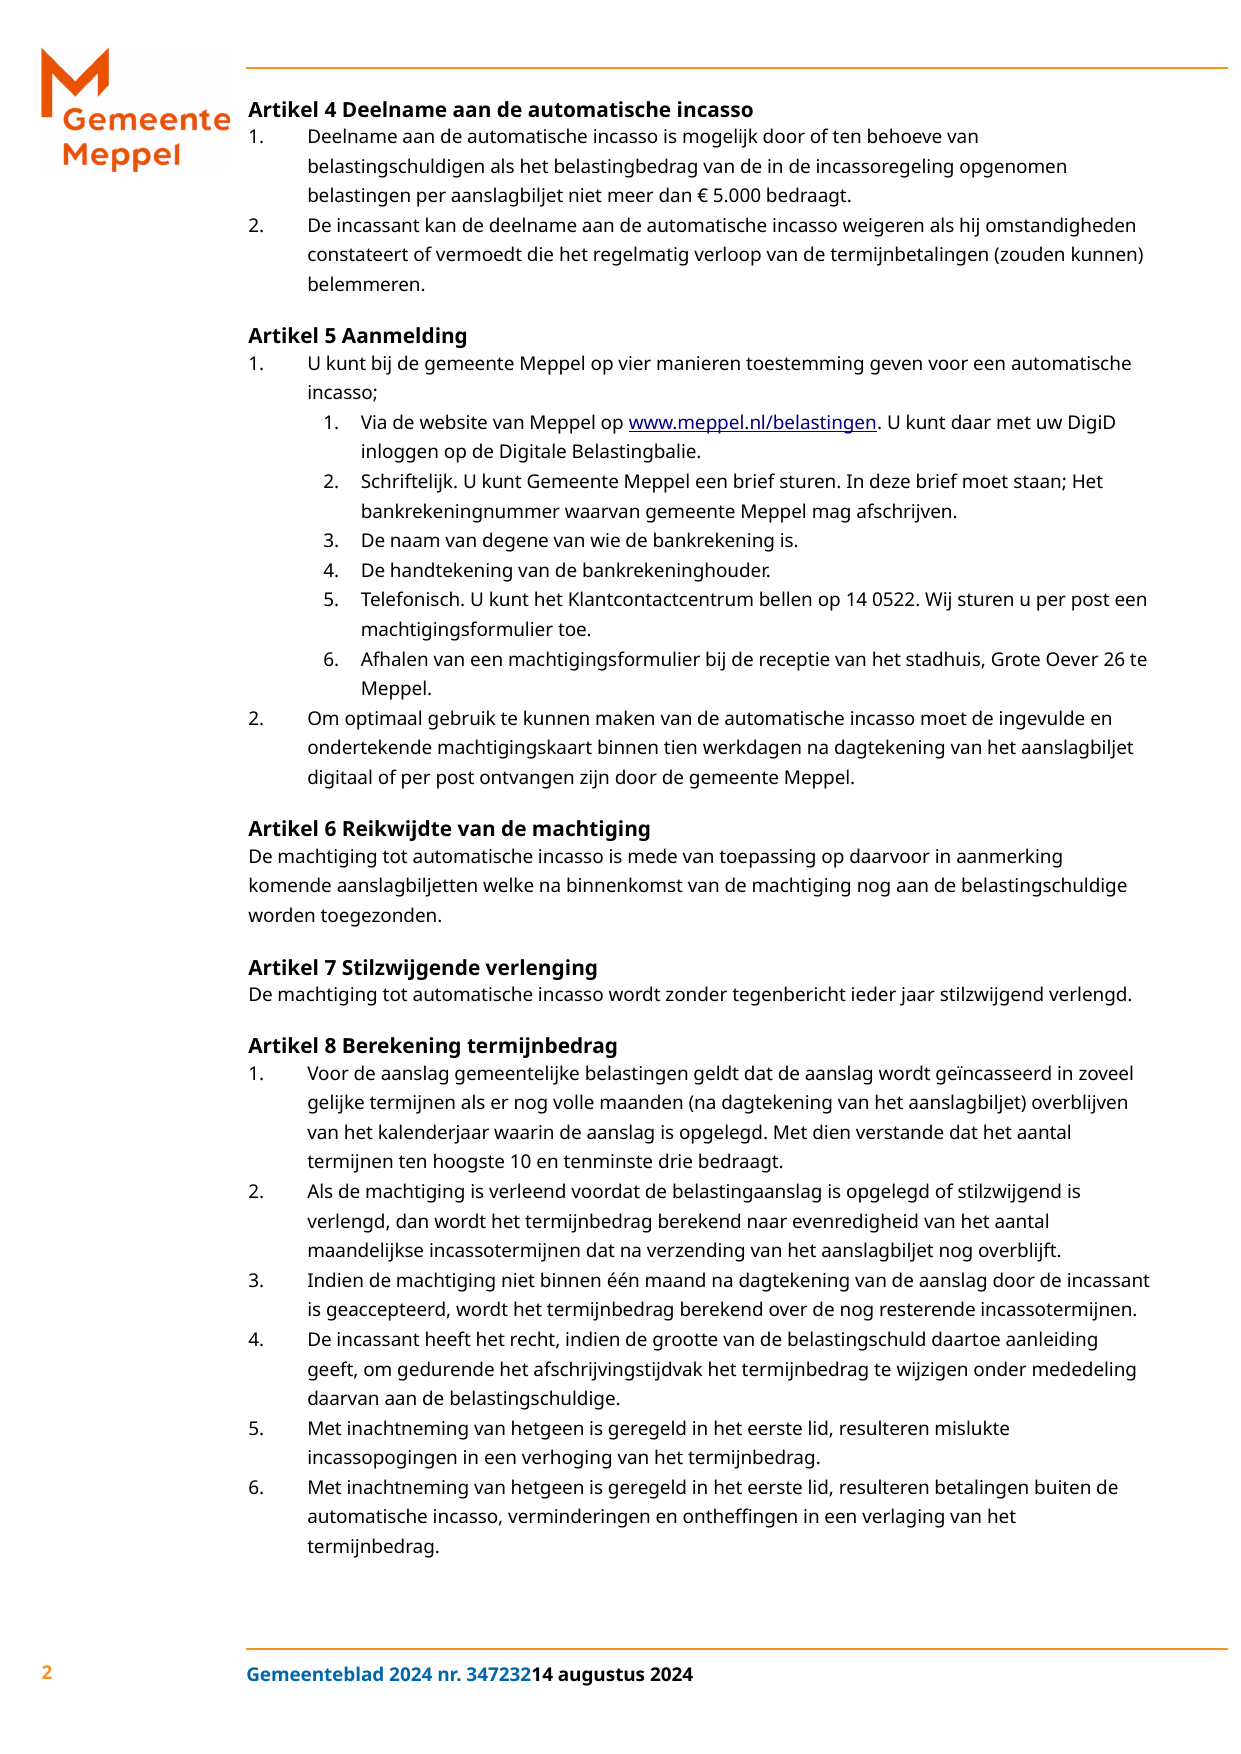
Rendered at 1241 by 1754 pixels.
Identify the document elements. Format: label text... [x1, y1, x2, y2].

text Artikel 8 Berekening termijnbedrag [248, 1031, 1152, 1060]
list De incassant heeft het recht, indien de grootte van de belastingschuld daartoe aanleiding geeft, om gedurende het afschrijvingstijdvak het termijnbedrag te wijzigen onder mededeling daarvan aan de belastingschuldige. [248, 1326, 1152, 1411]
list Via de website van Meppel op www.meppel.nl/belastingen. U kunt daar met uw DigiD inloggen op de Digitale Belastingbalie. [323, 409, 1152, 464]
list Deelname aan de automatische incasso is mogelijk door of ten behoeve van belastingschuldigen als het belastingbedrag van de in de incassoregeling opgenomen belastingen per aanslagbiljet niet meer dan € 5.000 bedraagt. [248, 123, 1152, 208]
list De incassant kan de deelname aan de automatische incasso weigeren als hij omstandigheden constateert of vermoedt die het regelmatig verloop van de termijnbetalingen (zouden kunnen) belemmeren. [248, 212, 1152, 297]
text De machtiging tot automatische incasso wordt zonder tegenbericht ieder jaar stilzwijgend verlengd. [248, 981, 1152, 1007]
list Telefonisch. U kunt het Klantcontactcentrum bellen op 14 0522. Wij sturen u per post een machtigingsformulier toe. [323, 587, 1152, 642]
text Artikel 7 Stilzwijgende verlenging [248, 953, 1152, 981]
list Schriftelijk. U kunt Gemeente Meppel een brief sturen. In deze brief moet staan; Het bankrekeningnummer waarvan gemeente Meppel mag afschrijven. [323, 468, 1152, 524]
picture [41, 47, 231, 172]
list Voor de aanslag gemeentelijke belastingen geldt dat de aanslag wordt geïncasseerd in zoveel gelijke termijnen als er nog volle maanden (na dagtekening van het aanslagbiljet) overblijven van het kalenderjaar waarin de aanslag is opgelegd. Met dien verstande dat het aantal termijnen ten hoogste 10 en tenminste drie bedraagt. [248, 1060, 1152, 1174]
text Artikel 4 Deelname aan de automatische incasso [248, 95, 1152, 123]
list Als de machtiging is verleend voordat de belastingaanslag is opgelegd of stilzwijgend is verlengd, dan wordt het termijnbedrag berekend naar evenredigheid van het aantal maandelijkse incassotermijnen dat na verzending van het aanslagbiljet nog overblijft. [248, 1178, 1152, 1263]
list Om optimaal gebruik te kunnen maken van de automatische incasso moet de ingevulde en ondertekende machtigingskaart binnen tien werkdagen na dagtekening van het aanslagbiljet digitaal of per post ontvangen zijn door de gemeente Meppel. [248, 705, 1152, 790]
list Met inachtneming van hetgeen is geregeld in het eerste lid, resulteren mislukte incassopogingen in een verhoging van het termijnbedrag. [248, 1415, 1152, 1470]
list Afhalen van een machtigingsformulier bij de receptie van het stadhuis, Grote Oever 26 te Meppel. [323, 646, 1152, 701]
list U kunt bij de gemeente Meppel op vier manieren toestemming geven voor een automatische incasso; [248, 350, 1152, 405]
list Indien de machtiging niet binnen één maand na dagtekening van de aanslag door de incassant is geaccepteerd, wordt het termijnbedrag berekend over de nog resterende incassotermijnen. [248, 1267, 1152, 1322]
text De machtiging tot automatische incasso is mede van toepassing op daarvoor in aanmerking komende aanslagbiljetten welke na binnenkomst van de machtiging nog aan de belastingschuldige worden toegezonden. [248, 843, 1152, 928]
list De handtekening van de bankrekeninghouder. [323, 557, 1152, 583]
list De naam van degene van wie de bankrekening is. [323, 527, 1152, 553]
text Artikel 6 Reikwijdte van de machtiging [248, 814, 1152, 843]
text Artikel 5 Aanmelding [248, 322, 1152, 350]
list Met inachtneming van hetgeen is geregeld in het eerste lid, resulteren betalingen buiten de automatische incasso, verminderingen en ontheffingen in een verlaging van het termijnbedrag. [248, 1474, 1152, 1559]
